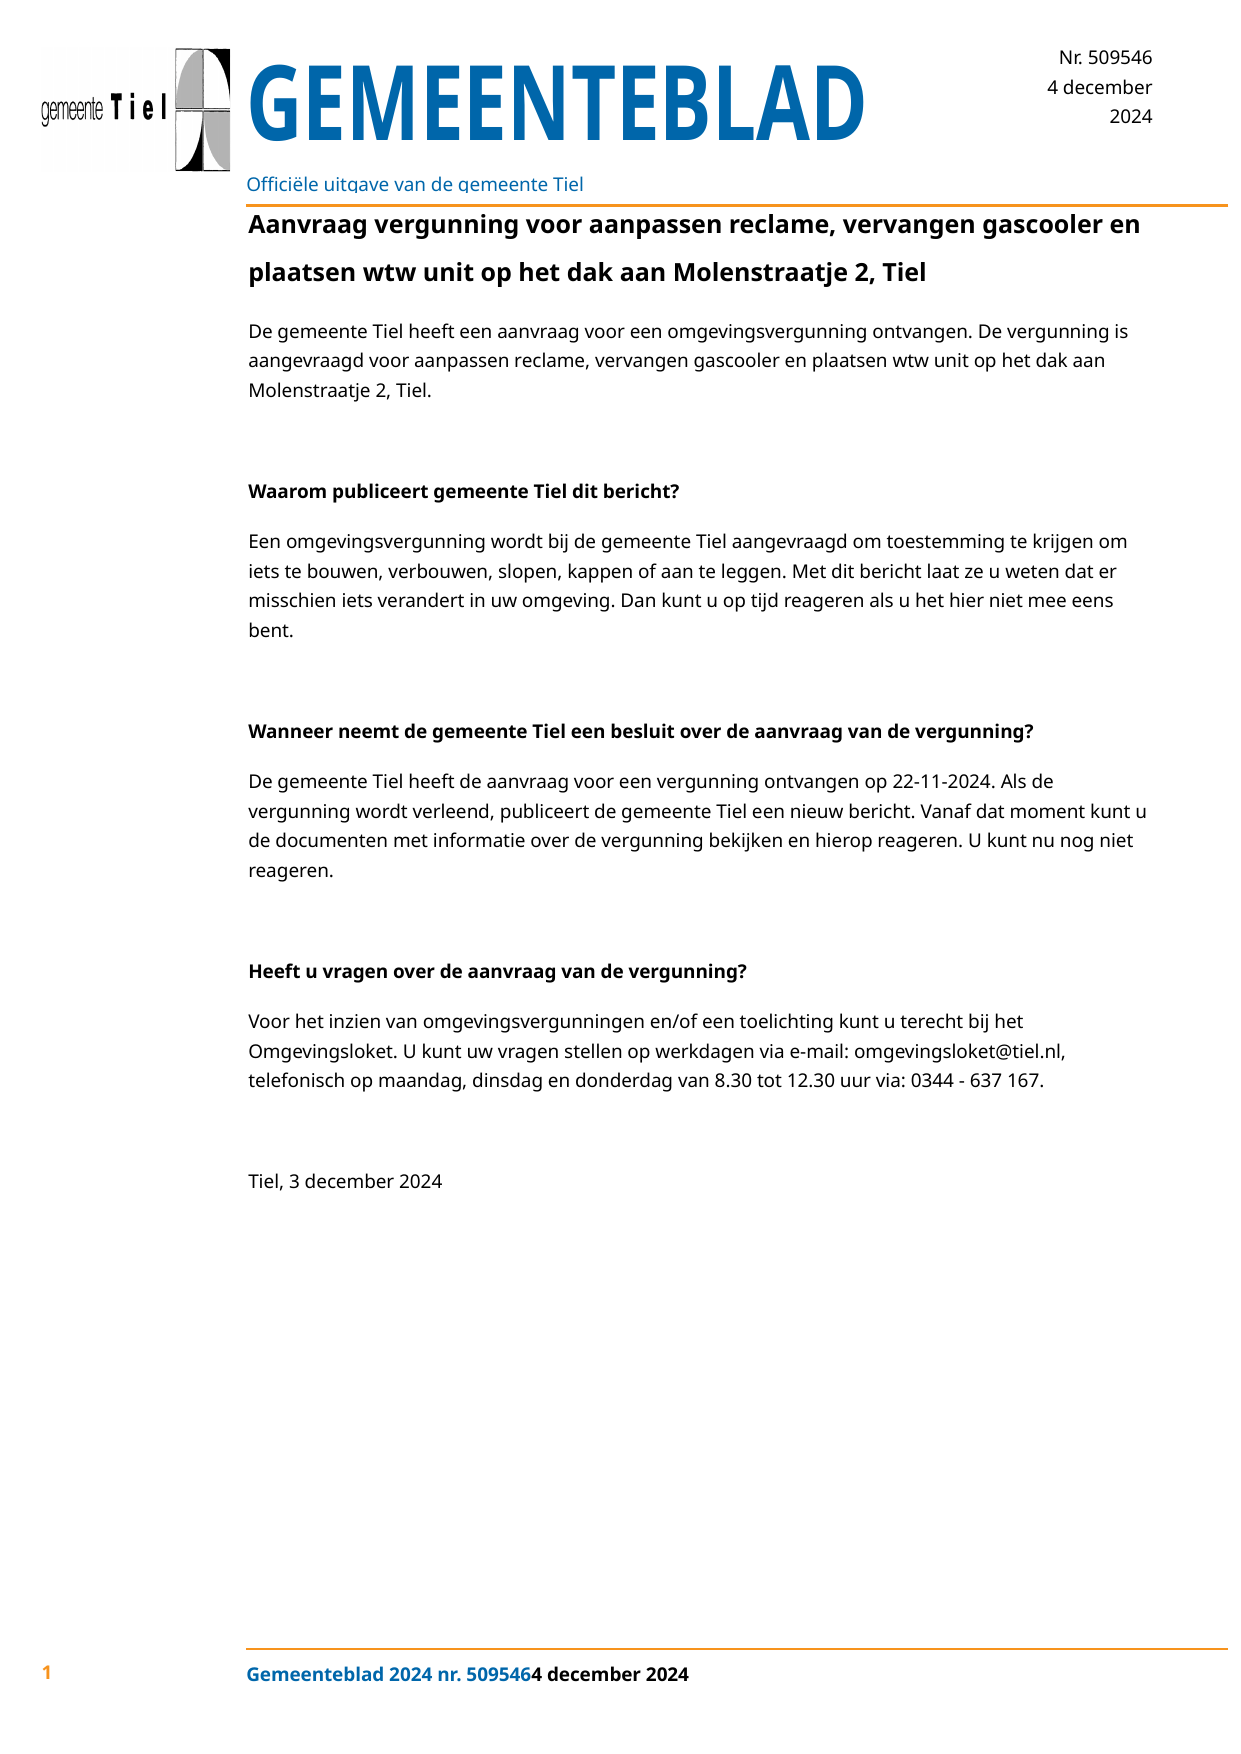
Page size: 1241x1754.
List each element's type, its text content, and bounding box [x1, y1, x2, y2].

text Wanneer neemt de gemeente Tiel een besluit over de aanvraag van de vergunning? [248, 718, 1152, 744]
text Aanvraag vergunning voor aanpassen reclame, vervangen gascooler en plaatsen wtw unit op het dak aan Molenstraatje 2, Tiel [248, 207, 1152, 288]
text Een omgevingsvergunning wordt bij de gemeente Tiel aangevraagd om toestemming te krijgen om iets te bouwen, verbouwen, slopen, kappen of aan te leggen. Met dit bericht laat ze u weten dat er misschien iets verandert in uw omgeving. Dan kunt u op tijd reageren als u het hier niet mee eens bent. [248, 528, 1152, 643]
text Waarom publiceert gemeente Tiel dit bericht? [248, 478, 1152, 504]
text Heeft u vragen over de aanvraag van de vergunning? [248, 958, 1152, 984]
picture [41, 47, 231, 172]
text De gemeente Tiel heeft de aanvraag voor een vergunning ontvangen op 22-11-2024. Als de vergunning wordt verleend, publiceert de gemeente Tiel een nieuw bericht. Vanaf dat moment kunt u de documenten met informatie over de vergunning bekijken en hierop reageren. U kunt nu nog niet reageren. [248, 768, 1152, 883]
text Voor het inzien van omgevingsvergunningen en/of een toelichting kunt u terecht bij het Omgevingsloket. U kunt uw vragen stellen op werkdagen via e-mail: omgevingsloket@tiel.nl, telefonisch op maandag, dinsdag en donderdag van 8.30 tot 12.30 uur via: 0344 - 637 167. [248, 1008, 1152, 1093]
text Tiel, 3 december 2024 [248, 1168, 1152, 1194]
text De gemeente Tiel heeft een aanvraag voor een omgevingsvergunning ontvangen. De vergunning is aangevraagd voor aanpassen reclame, vervangen gascooler en plaatsen wtw unit op het dak aan Molenstraatje 2, Tiel. [248, 318, 1152, 403]
